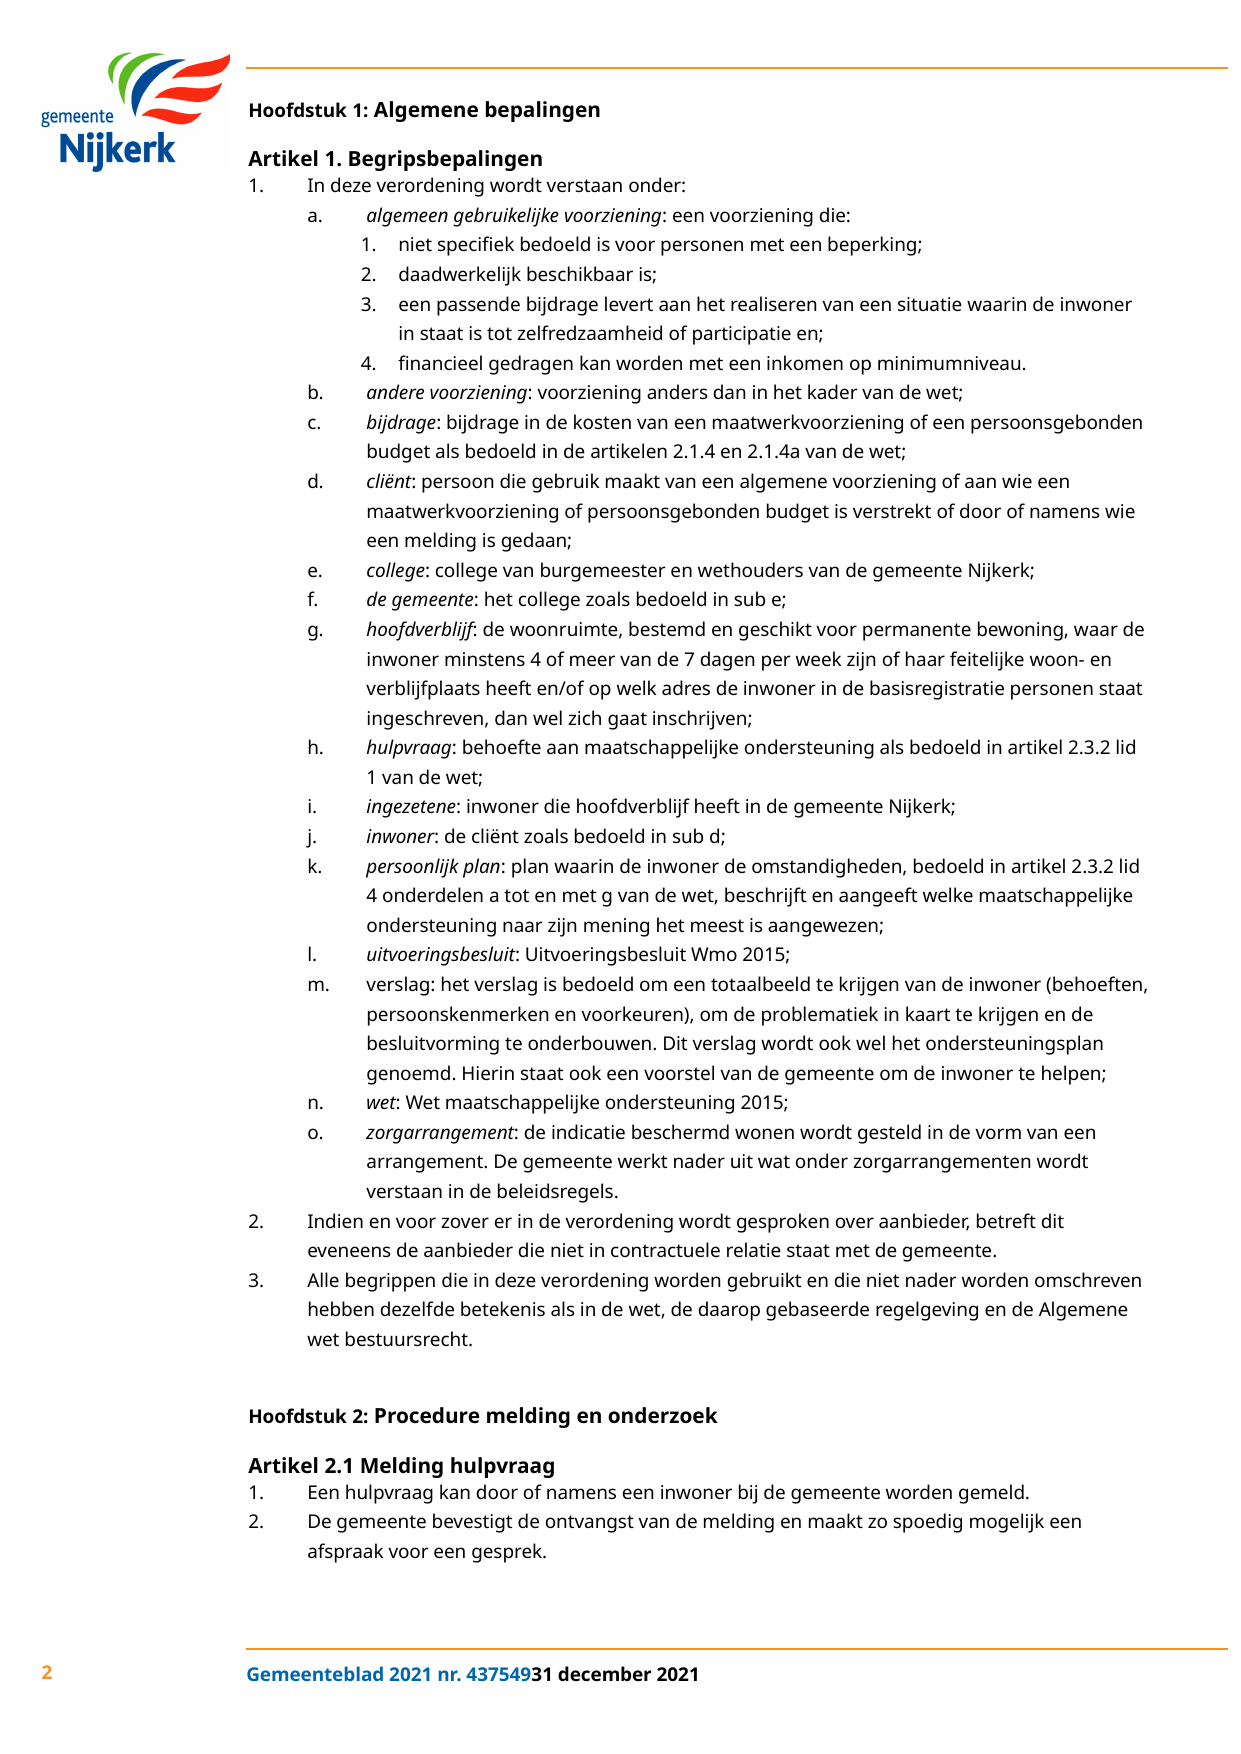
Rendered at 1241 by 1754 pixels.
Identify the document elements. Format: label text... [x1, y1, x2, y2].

list college: college van burgemeester en wethouders van de gemeente Nijkerk; [307, 557, 1152, 583]
list hulpvraag: behoefte aan maatschappelijke ondersteuning als bedoeld in artikel 2.3.2 lid 1 van de wet; [307, 734, 1152, 790]
list De gemeente bevestigt de ontvangst van de melding en maakt zo spoedig mogelijk een afspraak voor een gesprek. [248, 1509, 1152, 1564]
list andere voorziening: voorziening anders dan in het kader van de wet; [307, 379, 1152, 405]
list hoofdverblijf: de woonruimte, bestemd en geschikt voor permanente bewoning, waar de inwoner minstens 4 of meer van de 7 dagen per week zijn of haar feitelijke woon- en verblijfplaats heeft en/of op welk adres de inwoner in de basisregistratie personen staat ingeschreven, dan wel zich gaat inschrijven; [307, 616, 1152, 731]
list Alle begrippen die in deze verordening worden gebruikt en die niet nader worden omschreven hebben dezelfde betekenis als in de wet, de daarop gebaseerde regelgeving en de Algemene wet bestuursrecht. [248, 1267, 1152, 1352]
list financieel gedragen kan worden met een inkomen op minimumniveau. [361, 350, 1152, 376]
list de gemeente: het college zoals bedoeld in sub e; [307, 587, 1152, 612]
list algemeen gebruikelijke voorziening: een voorziening die: [307, 202, 1152, 228]
list niet specifiek bedoeld is voor personen met een beperking; [361, 232, 1152, 257]
list In deze verordening wordt verstaan onder: [248, 172, 1152, 198]
text Artikel 1. Begripsbepalingen [248, 144, 1152, 172]
list uitvoeringsbesluit: Uitvoeringsbesluit Wmo 2015; [307, 942, 1152, 967]
list wet: Wet maatschappelijke ondersteuning 2015; [307, 1089, 1152, 1115]
list bijdrage: bijdrage in de kosten van een maatwerkvoorziening of een persoonsgebonden budget als bedoeld in de artikelen 2.1.4 en 2.1.4a van de wet; [307, 409, 1152, 464]
list een passende bijdrage levert aan het realiseren van een situatie waarin de inwoner in staat is tot zelfredzaamheid of participatie en; [361, 291, 1152, 346]
list zorgarrangement: de indicatie beschermd wonen wordt gesteld in de vorm van een arrangement. De gemeente werkt nader uit wat onder zorgarrangementen wordt verstaan in de beleidsregels. [307, 1119, 1152, 1204]
list daadwerkelijk beschikbaar is; [361, 261, 1152, 287]
list cliënt: persoon die gebruik maakt van een algemene voorziening of aan wie een maatwerkvoorziening of persoonsgebonden budget is verstrekt of door of namens wie een melding is gedaan; [307, 468, 1152, 553]
text Hoofdstuk 2: Procedure melding en onderzoek [248, 1401, 1152, 1430]
list ingezetene: inwoner die hoofdverblijf heeft in de gemeente Nijkerk; [307, 794, 1152, 819]
text Artikel 2.1 Melding hulpvraag [248, 1451, 1152, 1479]
list inwoner: de cliënt zoals bedoeld in sub d; [307, 823, 1152, 849]
picture [41, 47, 231, 172]
text Hoofdstuk 1: Algemene bepalingen [248, 95, 1152, 123]
list Een hulpvraag kan door of namens een inwoner bij de gemeente worden gemeld. [248, 1479, 1152, 1505]
list Indien en voor zover er in de verordening wordt gesproken over aanbieder, betreft dit eveneens de aanbieder die niet in contractuele relatie staat met de gemeente. [248, 1208, 1152, 1263]
list verslag: het verslag is bedoeld om een totaalbeeld te krijgen van de inwoner (behoeften, persoonskenmerken en voorkeuren), om de problematiek in kaart te krijgen en de besluitvorming te onderbouwen. Dit verslag wordt ook wel het ondersteuningsplan genoemd. Hierin staat ook een voorstel van de gemeente om de inwoner te helpen; [307, 971, 1152, 1086]
list persoonlijk plan: plan waarin de inwoner de omstandigheden, bedoeld in artikel 2.3.2 lid 4 onderdelen a tot en met g van de wet, beschrijft en aangeeft welke maatschappelijke ondersteuning naar zijn mening het meest is aangewezen; [307, 853, 1152, 938]
